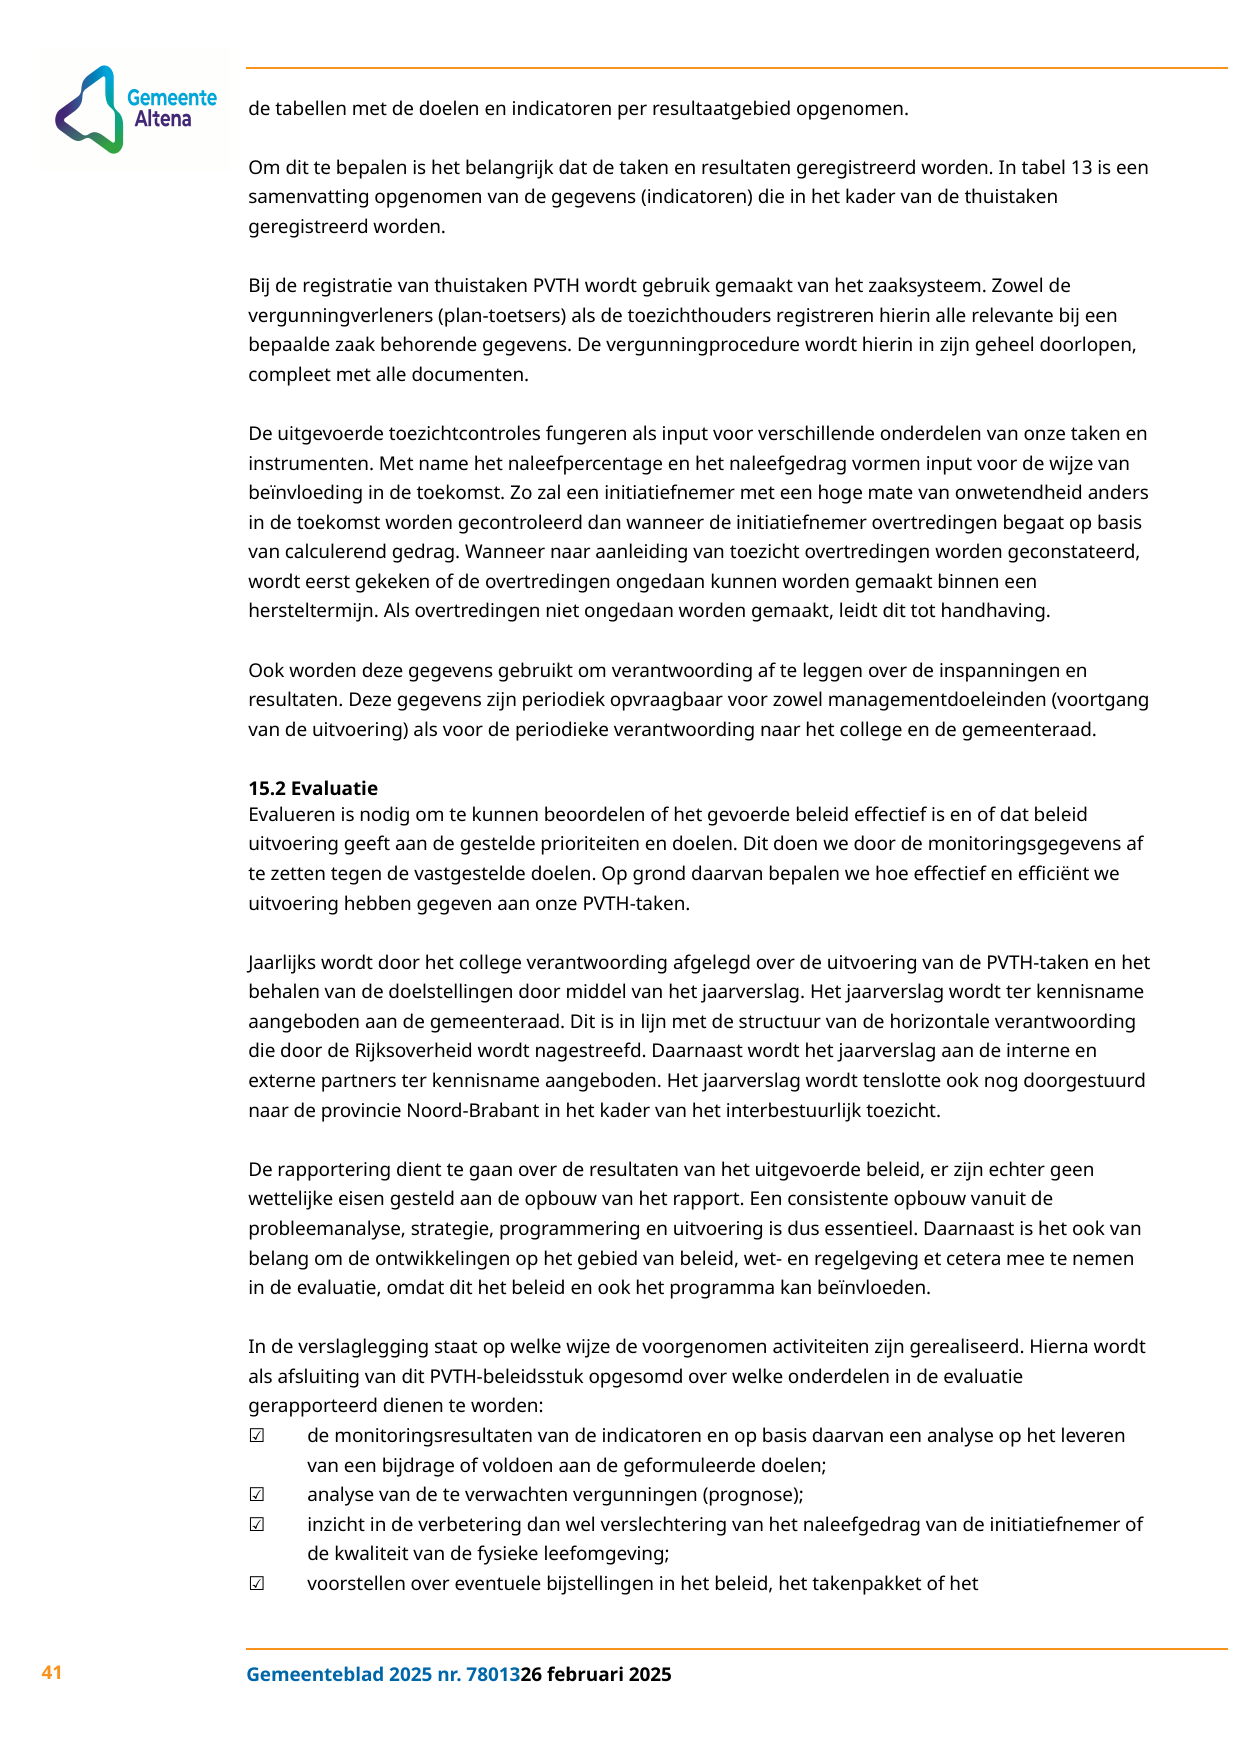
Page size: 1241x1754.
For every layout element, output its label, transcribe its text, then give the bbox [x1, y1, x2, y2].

text Jaarlijks wordt door het college verantwoording afgelegd over de uitvoering van de PVTH-taken en het behalen van de doelstellingen door middel van het jaarverslag. Het jaarverslag wordt ter kennisname aangeboden aan de gemeenteraad. Dit is in lijn met de structuur van de horizontale verantwoording die door de Rijksoverheid wordt nagestreefd. Daarnaast wordt het jaarverslag aan de interne en externe partners ter kennisname aangeboden. Het jaarverslag wordt tenslotte ook nog doorgestuurd naar de provincie Noord-Brabant in het kader van het interbestuurlijk toezicht. [248, 949, 1152, 1122]
list analyse van de te verwachten vergunningen (prognose); [248, 1481, 1152, 1507]
text Om dit te bepalen is het belangrijk dat de taken en resultaten geregistreerd worden. In tabel 13 is een samenvatting opgenomen van de gegevens (indicatoren) die in het kader van de thuistaken geregistreerd worden. [248, 154, 1152, 239]
text Bij de registratie van thuistaken PVTH wordt gebruik gemaakt van het zaaksysteem. Zowel de vergunningverleners (plan-toetsers) als de toezichthouders registreren hierin alle relevante bij een bepaalde zaak behorende gegevens. De vergunningprocedure wordt hierin in zijn geheel doorlopen, compleet met alle documenten. [248, 272, 1152, 387]
text De rapportering dient te gaan over de resultaten van het uitgevoerde beleid, er zijn echter geen wettelijke eisen gesteld aan de opbouw van het rapport. Een consistente opbouw vanuit de probleemanalyse, strategie, programmering en uitvoering is dus essentieel. Daarnaast is het ook van belang om de ontwikkelingen op het gebied van beleid, wet- en regelgeving et cetera mee te nemen in de evaluatie, omdat dit het beleid en ook het programma kan beïnvloeden. [248, 1156, 1152, 1300]
picture [41, 47, 231, 172]
text In de verslaglegging staat op welke wijze de voorgenomen activiteiten zijn gerealiseerd. Hierna wordt als afsluiting van dit PVTH-beleidsstuk opgesomd over welke onderdelen in de evaluatie gerapporteerd dienen te worden: [248, 1333, 1152, 1418]
text Evalueren is nodig om te kunnen beoordelen of het gevoerde beleid effectief is en of dat beleid uitvoering geeft aan de gestelde prioriteiten en doelen. Dit doen we door de monitoringsgegevens af te zetten tegen de vastgestelde doelen. Op grond daarvan bepalen we hoe effectief en efficiënt we uitvoering hebben gegeven aan onze PVTH-taken. [248, 801, 1152, 915]
list voorstellen over eventuele bijstellingen in het beleid, het takenpakket of het [248, 1570, 1152, 1596]
text Ook worden deze gegevens gebruikt om verantwoording af te leggen over de inspanningen en resultaten. Deze gegevens zijn periodiek opvraagbaar voor zowel managementdoeleinden (voortgang van de uitvoering) als voor de periodieke verantwoording naar het college en de gemeenteraad. [248, 657, 1152, 742]
text 15.2 Evaluatie [248, 775, 1152, 801]
text de tabellen met de doelen en indicatoren per resultaatgebied opgenomen. [248, 95, 1152, 121]
text De uitgevoerde toezichtcontroles fungeren als input voor verschillende onderdelen van onze taken en instrumenten. Met name het naleefpercentage en het naleefgedrag vormen input voor de wijze van beïnvloeding in de toekomst. Zo zal een initiatiefnemer met een hoge mate van onwetendheid anders in de toekomst worden gecontroleerd dan wanneer de initiatiefnemer overtredingen begaat op basis van calculerend gedrag. Wanneer naar aanleiding van toezicht overtredingen worden geconstateerd, wordt eerst gekeken of de overtredingen ongedaan kunnen worden gemaakt binnen een hersteltermijn. Als overtredingen niet ongedaan worden gemaakt, leidt dit tot handhaving. [248, 420, 1152, 623]
list de monitoringsresultaten van de indicatoren en op basis daarvan een analyse op het leveren van een bijdrage of voldoen aan de geformuleerde doelen; [248, 1422, 1152, 1477]
list inzicht in de verbetering dan wel verslechtering van het naleefgedrag van de initiatiefnemer of de kwaliteit van de fysieke leefomgeving; [248, 1511, 1152, 1566]
